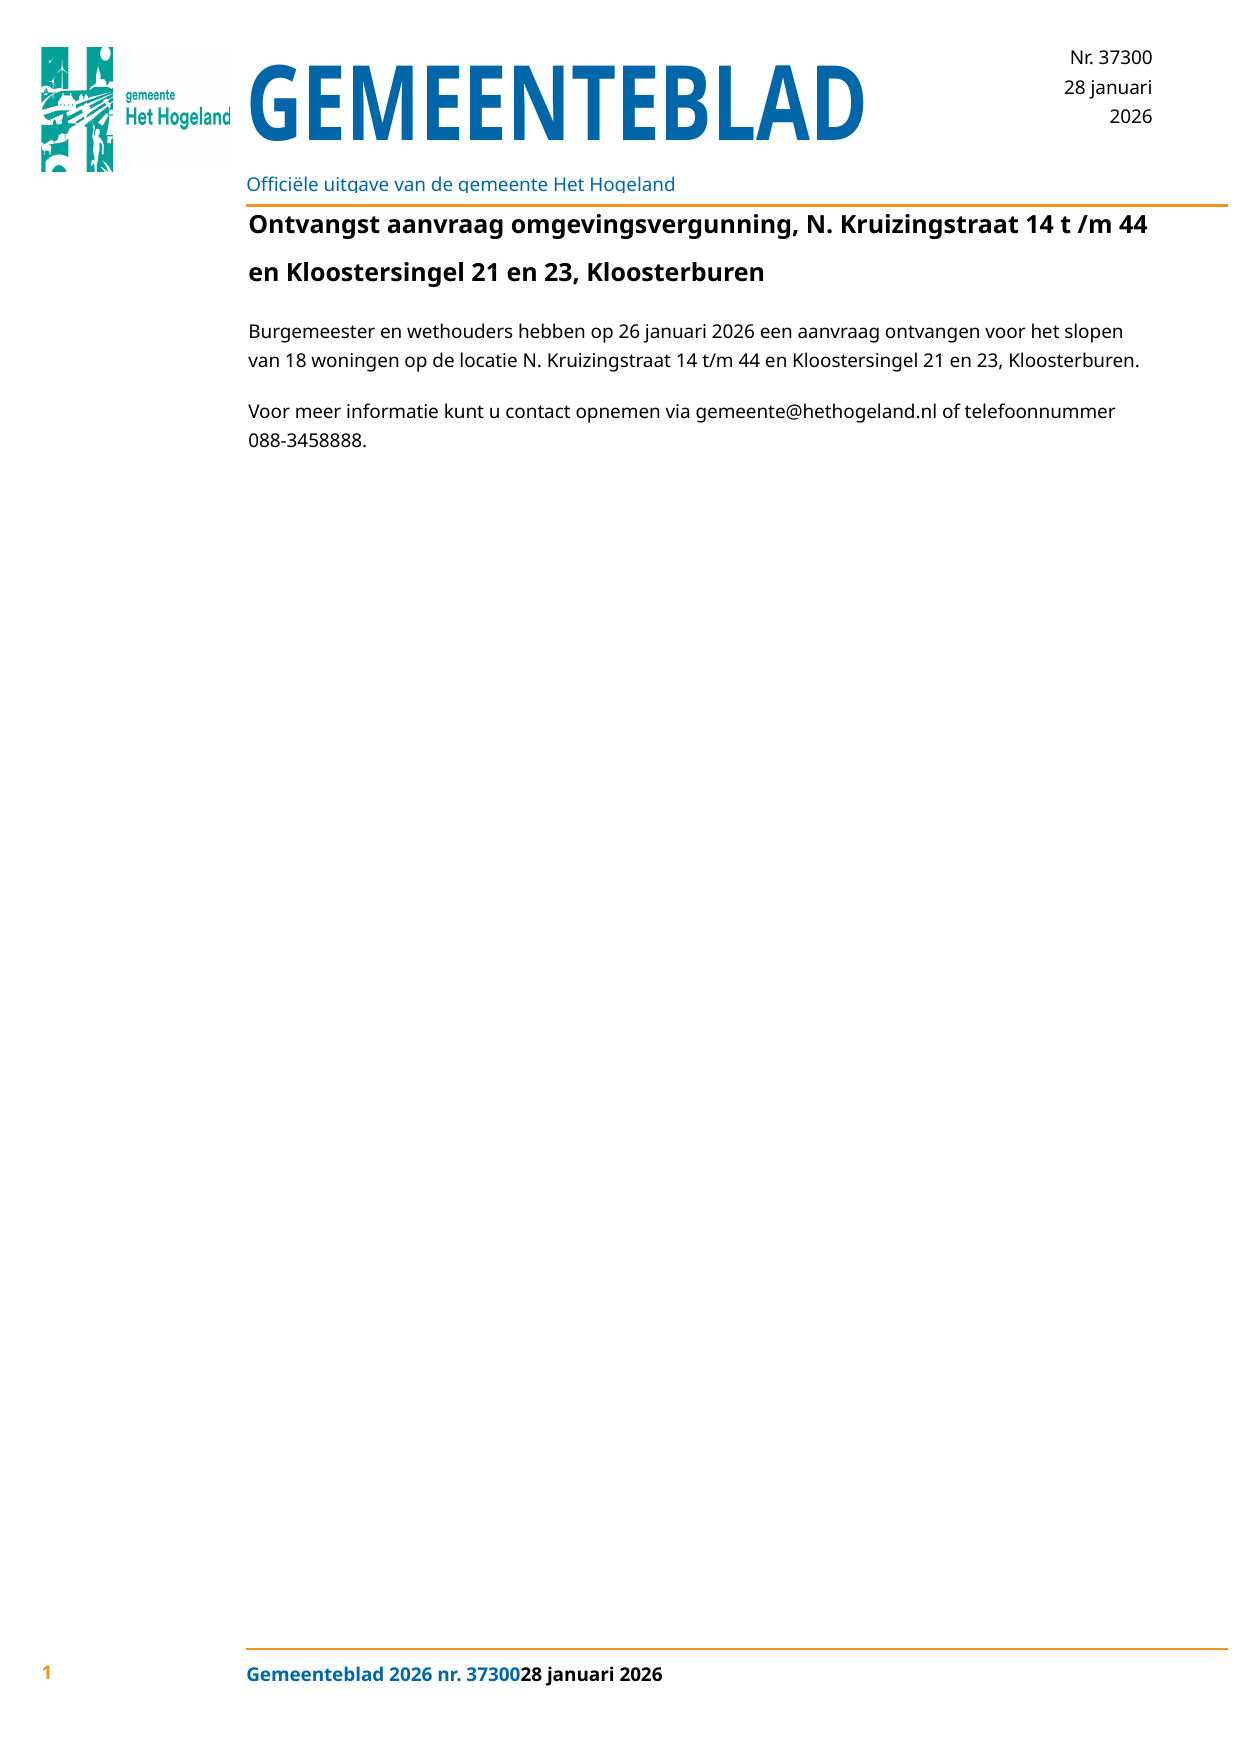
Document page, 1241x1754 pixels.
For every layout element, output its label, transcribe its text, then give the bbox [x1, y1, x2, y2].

picture [41, 47, 231, 172]
text Burgemeester en wethouders hebben op 26 januari 2026 een aanvraag ontvangen voor het slopen van 18 woningen op de locatie N. Kruizingstraat 14 t/m 44 en Kloostersingel 21 en 23, Kloosterburen. [248, 318, 1152, 373]
text Voor meer informatie kunt u contact opnemen via gemeente@hethogeland.nl of telefoonnummer 088-3458888. [248, 398, 1152, 453]
text Ontvangst aanvraag omgevingsvergunning, N. Kruizingstraat 14 t /m 44 en Kloostersingel 21 en 23, Kloosterburen [248, 207, 1152, 288]
